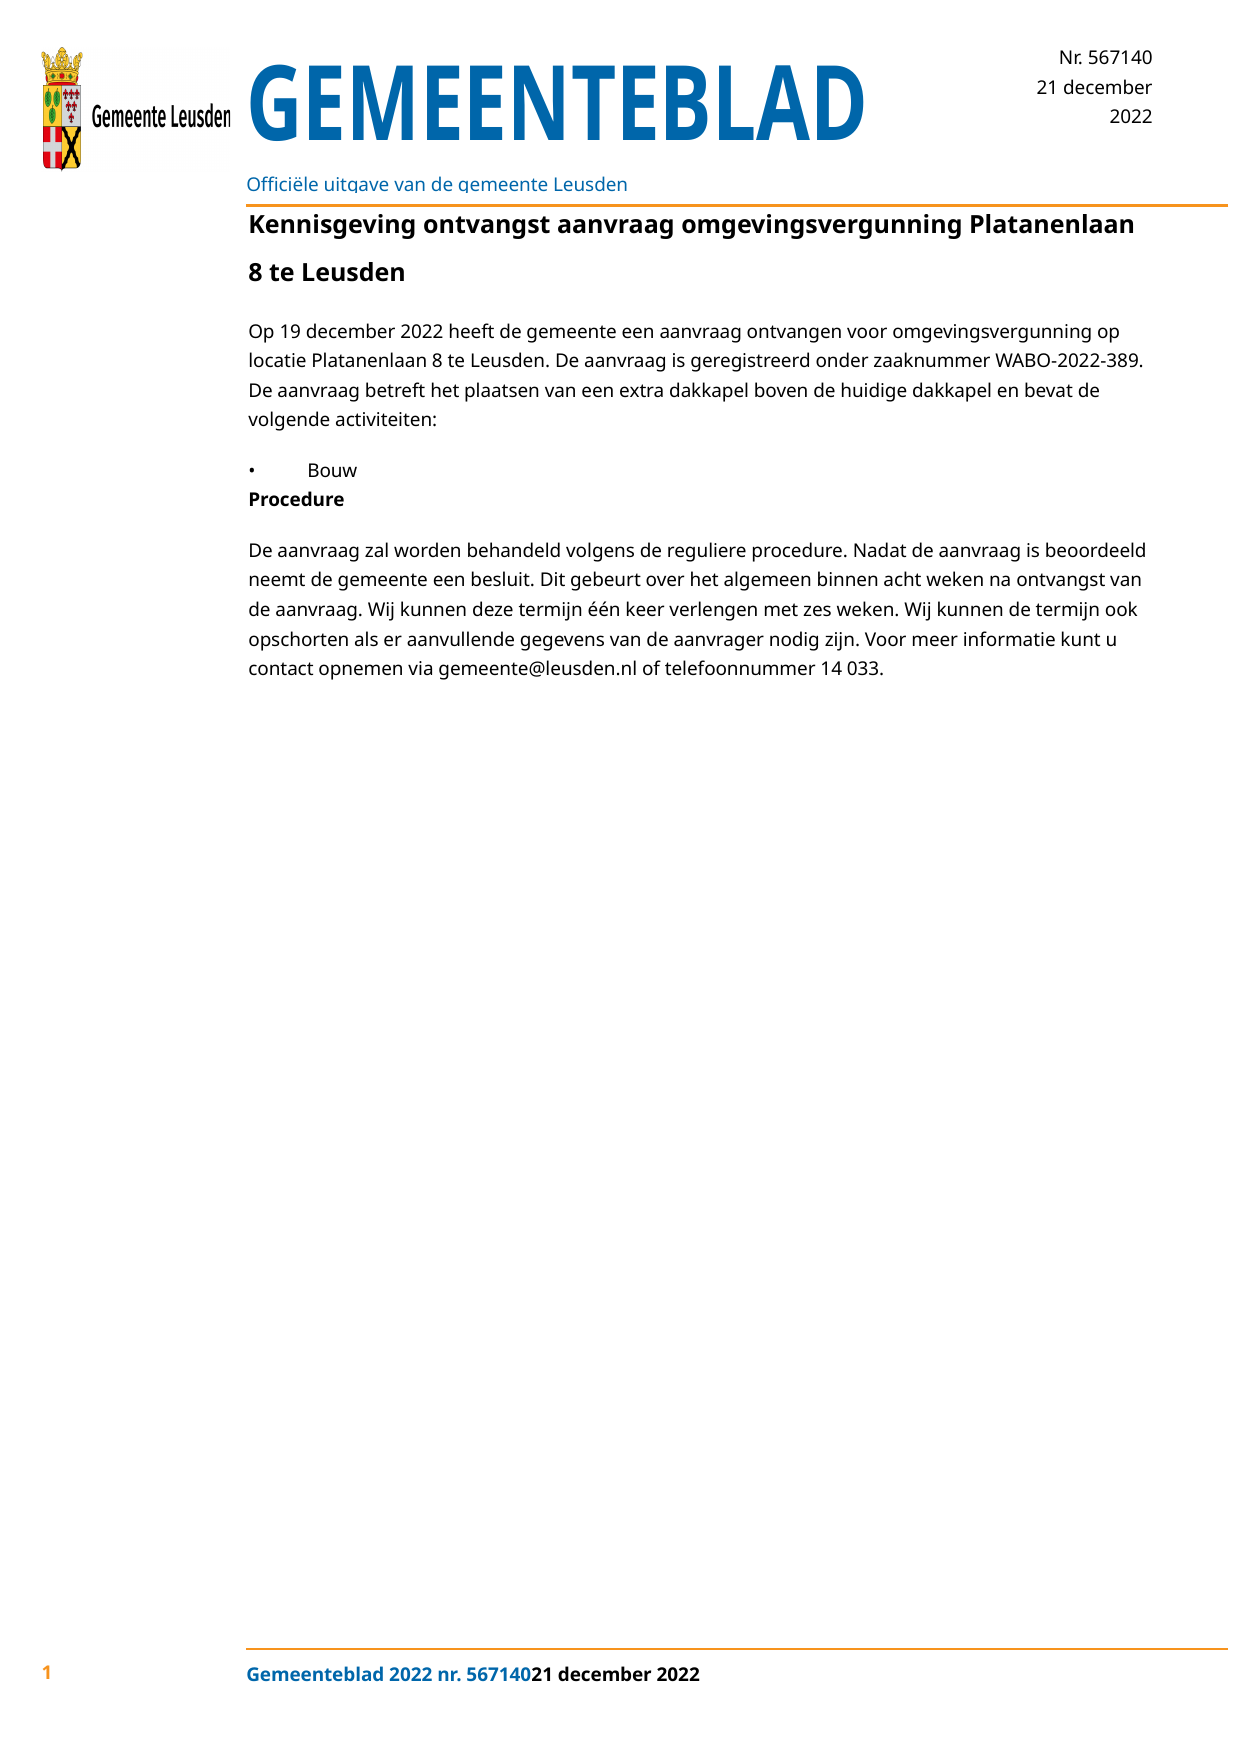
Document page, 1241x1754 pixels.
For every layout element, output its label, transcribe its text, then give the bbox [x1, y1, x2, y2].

text De aanvraag zal worden behandeld volgens de reguliere procedure. Nadat de aanvraag is beoordeeld neemt de gemeente een besluit. Dit gebeurt over het algemeen binnen acht weken na ontvangst van de aanvraag. Wij kunnen deze termijn één keer verlengen met zes weken. Wij kunnen de termijn ook opschorten als er aanvullende gegevens van de aanvrager nodig zijn. Voor meer informatie kunt u contact opnemen via gemeente@leusden.nl of telefoonnummer 14 033. [248, 537, 1152, 681]
text Procedure [248, 487, 1152, 512]
text Op 19 december 2022 heeft de gemeente een aanvraag ontvangen voor omgevingsvergunning op locatie Platanenlaan 8 te Leusden. De aanvraag is geregistreerd onder zaaknummer WABO-2022-389. De aanvraag betreft het plaatsen van een extra dakkapel boven de huidige dakkapel en bevat de volgende activiteiten: [248, 318, 1152, 432]
list Bouw [248, 457, 1152, 483]
picture [41, 47, 231, 172]
text Kennisgeving ontvangst aanvraag omgevingsvergunning Platanenlaan 8 te Leusden [248, 207, 1152, 288]
